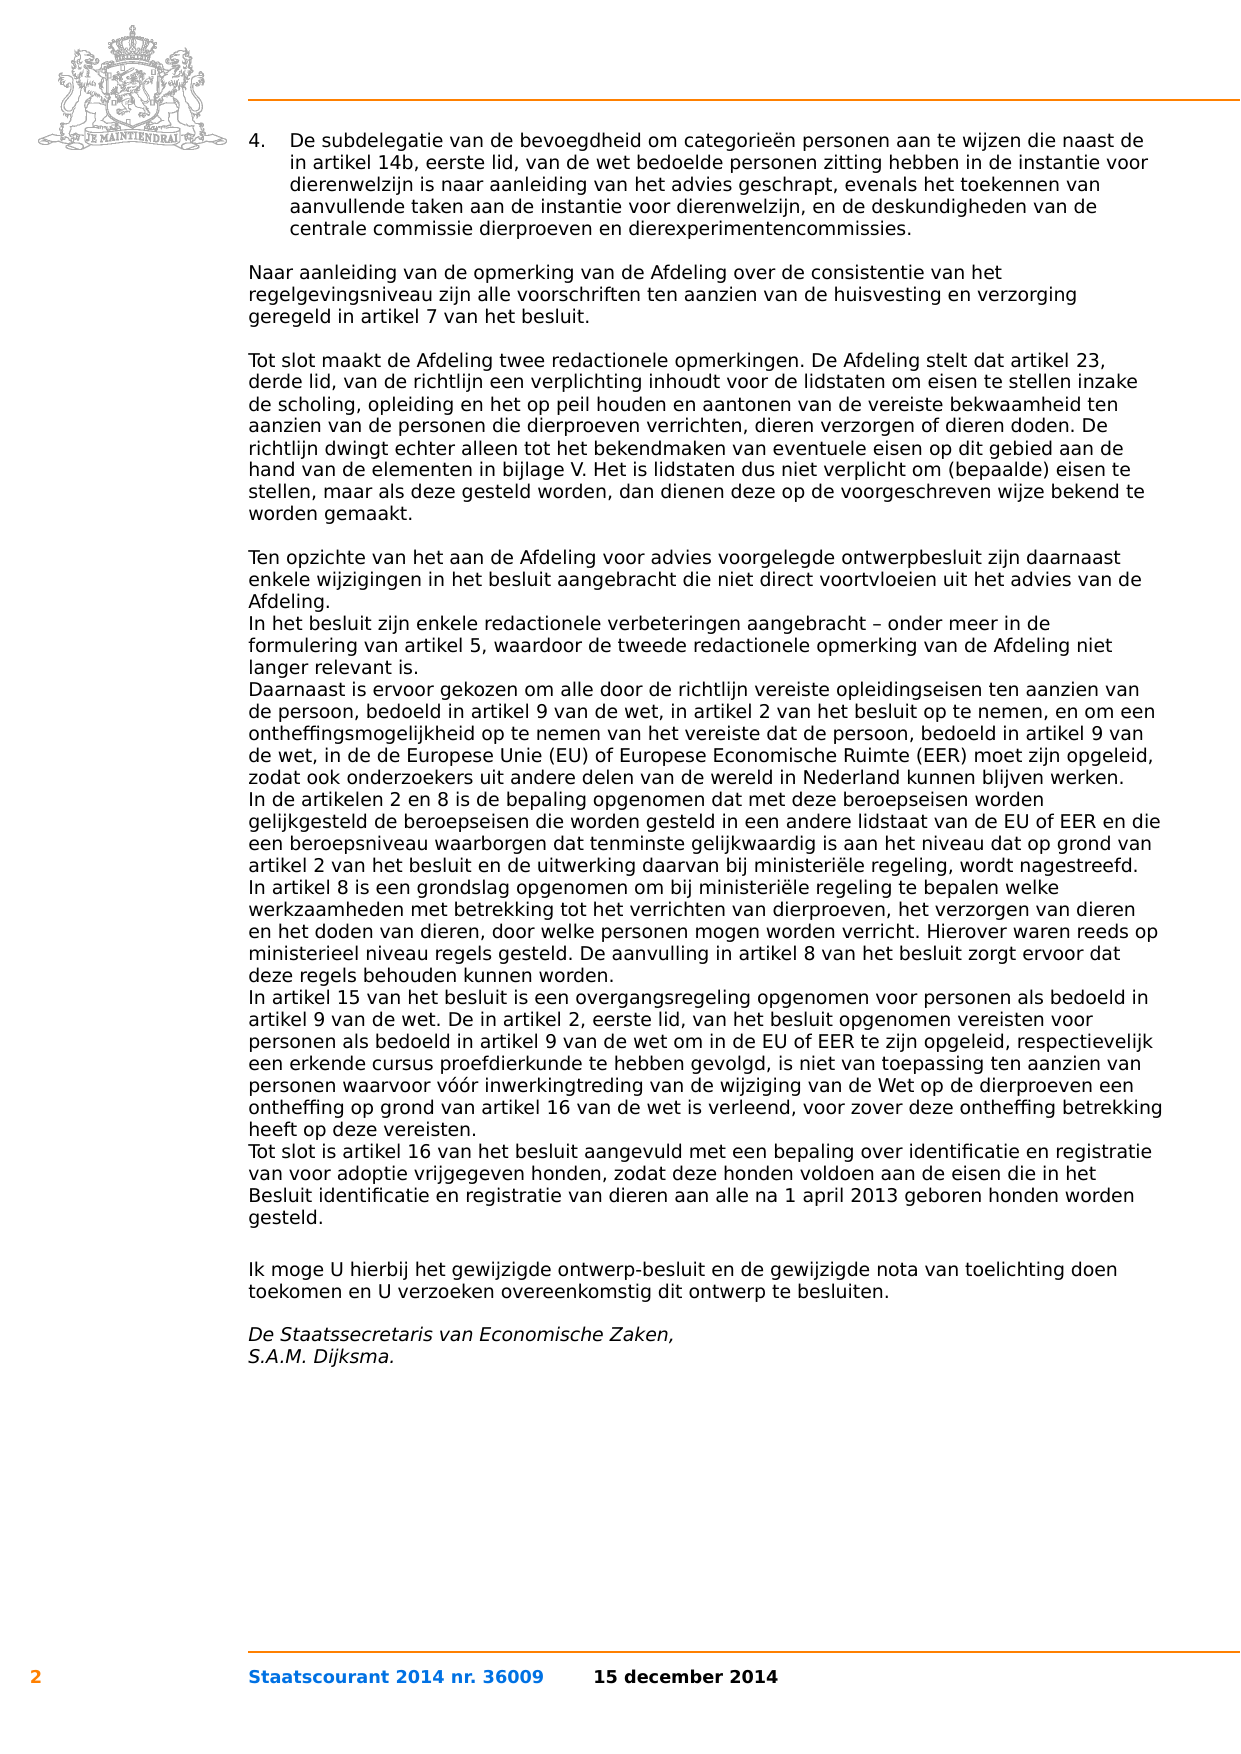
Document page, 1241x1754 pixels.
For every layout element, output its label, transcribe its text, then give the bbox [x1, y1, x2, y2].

text 4. De subdelegatie van de bevoegdheid om categorieën personen aan te wijzen die naast de in artikel 14b, eerste lid, van de wet bedoelde personen zitting hebben in de instantie voor dierenwelzijn is naar aanleiding van het advies geschrapt, evenals het toekennen van aanvullende taken aan de instantie voor dierenwelzijn, en de deskundigheden van de centrale commissie dierproeven en dierexperimentencommissies. [248, 130, 1163, 240]
text Tot slot is artikel 16 van het besluit aangevuld met een bepaling over identificatie en registratie van voor adoptie vrijgegeven honden, zodat deze honden voldoen aan de eisen die in het Besluit identificatie en registratie van dieren aan alle na 1 april 2013 geboren honden worden gesteld. [248, 1141, 1163, 1228]
text Ik moge U hierbij het gewijzigde ontwerp-besluit en de gewijzigde nota van toelichting doen toekomen en U verzoeken overeenkomstig dit ontwerp te besluiten. [248, 1258, 1163, 1302]
text Tot slot maakt de Afdeling twee redactionele opmerkingen. De Afdeling stelt dat artikel 23, derde lid, van de richtlijn een verplichting inhoudt voor de lidstaten om eisen te stellen inzake de scholing, opleiding en het op peil houden en aantonen van de vereiste bekwaamheid ten aanzien van de personen die dierproeven verrichten, dieren verzorgen of dieren doden. De richtlijn dwingt echter alleen tot het bekendmaken van eventuele eisen op dit gebied aan de hand van de elementen in bijlage V. Het is lidstaten dus niet verplicht om (bepaalde) eisen te stellen, maar als deze gesteld worden, dan dienen deze op de voorgeschreven wijze bekend te worden gemaakt. [248, 349, 1163, 525]
text Naar aanleiding van de opmerking van de Afdeling over de consistentie van het regelgevingsniveau zijn alle voorschriften ten aanzien van de huisvesting en verzorging geregeld in artikel 7 van het besluit. [248, 262, 1163, 328]
text Ten opzichte van het aan de Afdeling voor advies voorgelegde ontwerpbesluit zijn daarnaast enkele wijzigingen in het besluit aangebracht die niet direct voortvloeien uit het advies van de Afdeling. [248, 547, 1163, 613]
text De Staatssecretaris van Economische Zaken, S.A.M. Dijksma. [248, 1324, 1163, 1368]
text In het besluit zijn enkele redactionele verbeteringen aangebracht – onder meer in de formulering van artikel 5, waardoor de tweede redactionele opmerking van de Afdeling niet langer relevant is. [248, 613, 1163, 679]
text In de artikelen 2 en 8 is de bepaling opgenomen dat met deze beroepseisen worden gelijkgesteld de beroepseisen die worden gesteld in een andere lidstaat van de EU of EER en die een beroepsniveau waarborgen dat tenminste gelijkwaardig is aan het niveau dat op grond van artikel 2 van het besluit en de uitwerking daarvan bij ministeriële regeling, wordt nagestreefd. [248, 789, 1163, 877]
text In artikel 8 is een grondslag opgenomen om bij ministeriële regeling te bepalen welke werkzaamheden met betrekking tot het verrichten van dierproeven, het verzorgen van dieren en het doden van dieren, door welke personen mogen worden verricht. Hierover waren reeds op ministerieel niveau regels gesteld. De aanvulling in artikel 8 van het besluit zorgt ervoor dat deze regels behouden kunnen worden. [248, 877, 1163, 987]
picture [38, 25, 227, 150]
text Daarnaast is ervoor gekozen om alle door de richtlijn vereiste opleidingseisen ten aanzien van de persoon, bedoeld in artikel 9 van de wet, in artikel 2 van het besluit op te nemen, en om een ontheffingsmogelijkheid op te nemen van het vereiste dat de persoon, bedoeld in artikel 9 van de wet, in de de Europese Unie (EU) of Europese Economische Ruimte (EER) moet zijn opgeleid, zodat ook onderzoekers uit andere delen van de wereld in Nederland kunnen blijven werken. [248, 679, 1163, 789]
text In artikel 15 van het besluit is een overgangsregeling opgenomen voor personen als bedoeld in artikel 9 van de wet. De in artikel 2, eerste lid, van het besluit opgenomen vereisten voor personen als bedoeld in artikel 9 van de wet om in de EU of EER te zijn opgeleid, respectievelijk een erkende cursus proefdierkunde te hebben gevolgd, is niet van toepassing ten aanzien van personen waarvoor vóór inwerkingtreding van de wijziging van de Wet op de dierproeven een ontheffing op grond van artikel 16 van de wet is verleend, voor zover deze ontheffing betrekking heeft op deze vereisten. [248, 987, 1163, 1141]
